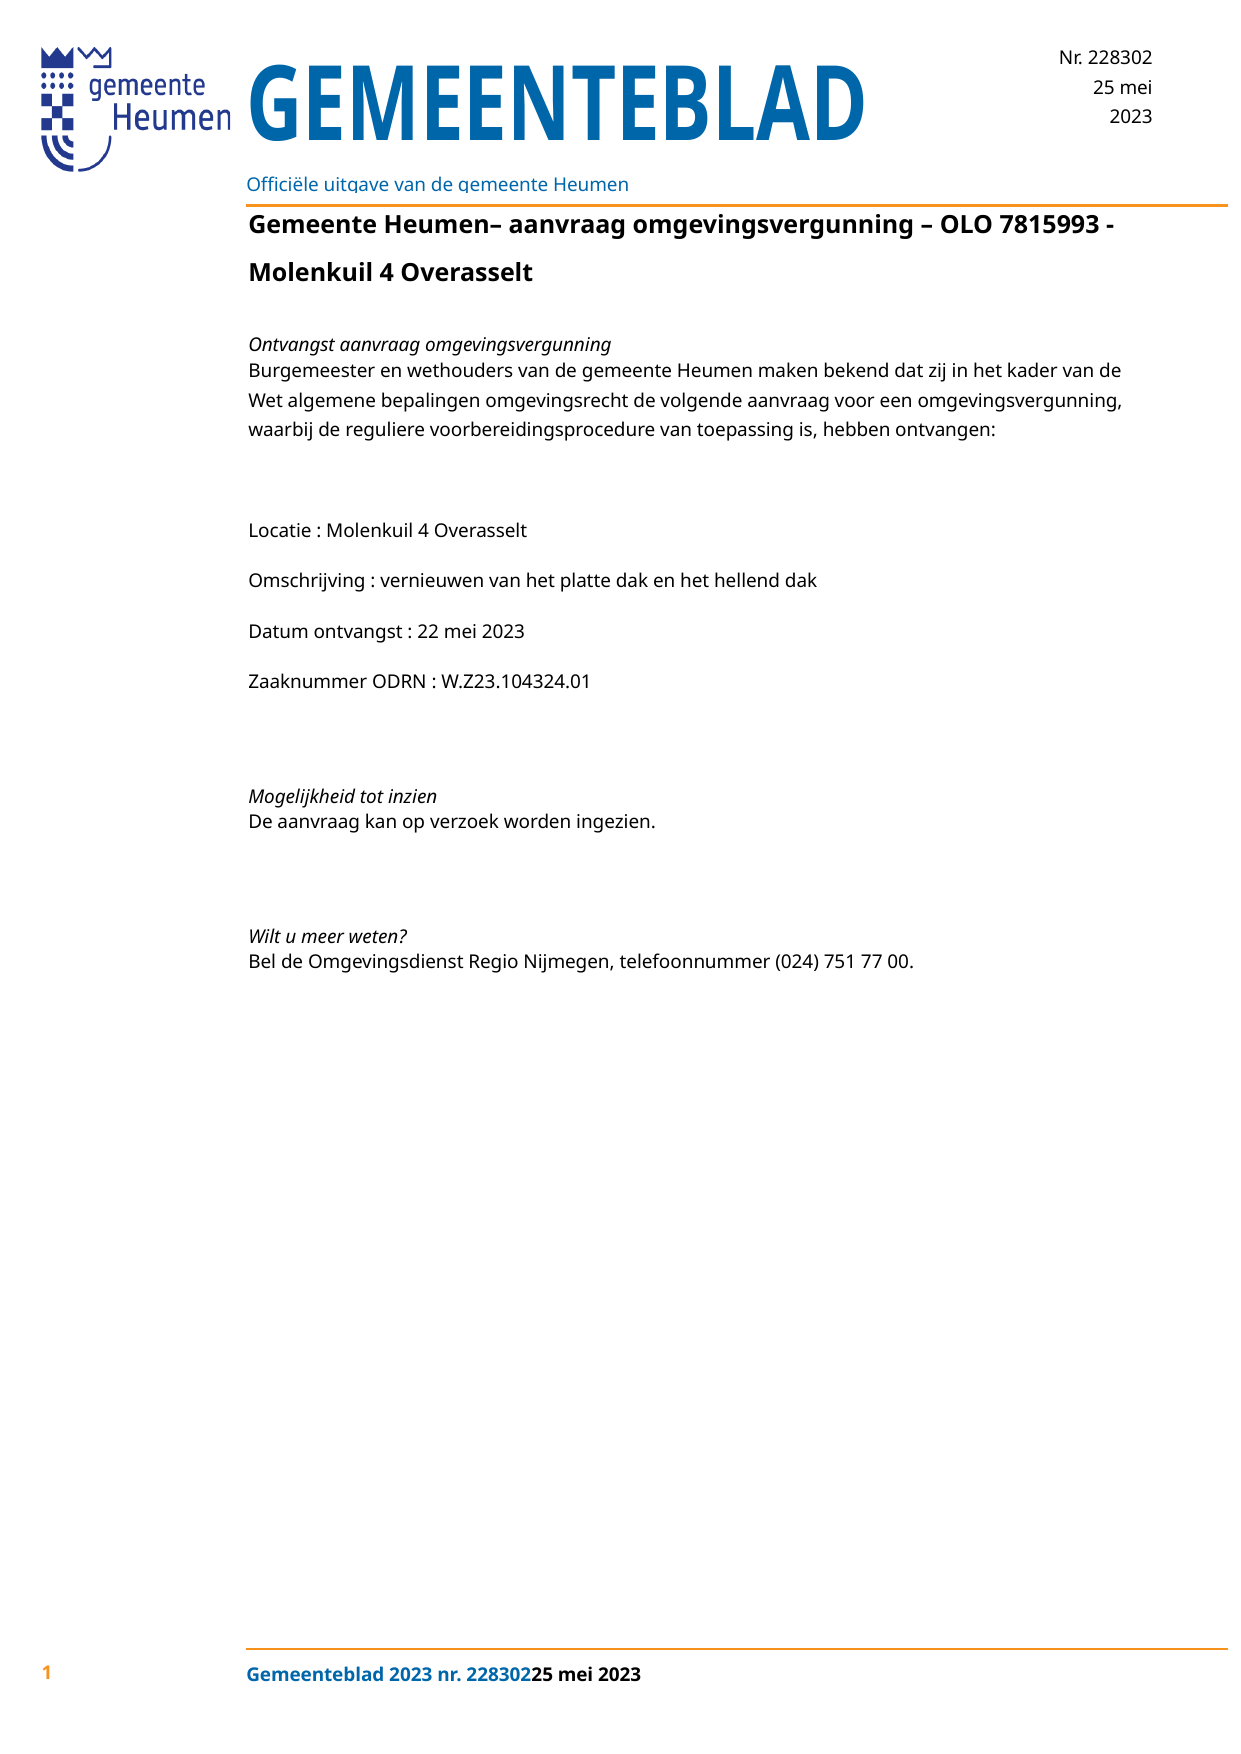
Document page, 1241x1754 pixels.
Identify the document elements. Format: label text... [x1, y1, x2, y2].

text Wilt u meer weten? [248, 923, 1152, 949]
text Datum ontvangst : 22 mei 2023 [248, 618, 1152, 644]
text Ontvangst aanvraag omgevingsvergunning [248, 331, 1152, 357]
text Mogelijkheid tot inzien [248, 783, 1152, 808]
text Bel de Omgevingsdienst Regio Nijmegen, telefoonnummer (024) 751 77 00. [248, 949, 1152, 974]
picture [41, 47, 231, 172]
text Locatie : Molenkuil 4 Overasselt [248, 517, 1152, 543]
text Gemeente Heumen– aanvraag omgevingsvergunning – OLO 7815993 - Molenkuil 4 Overasselt [248, 207, 1152, 288]
text Burgemeester en wethouders van de gemeente Heumen maken bekend dat zij in het kader van de Wet algemene bepalingen omgevingsrecht de volgende aanvraag voor een omgevingsvergunning, waarbij de reguliere voorbereidingsprocedure van toepassing is, hebben ontvangen: [248, 357, 1152, 442]
text De aanvraag kan op verzoek worden ingezien. [248, 808, 1152, 834]
text Omschrijving : vernieuwen van het platte dak en het hellend dak [248, 568, 1152, 593]
text Zaaknummer ODRN : W.Z23.104324.01 [248, 668, 1152, 694]
